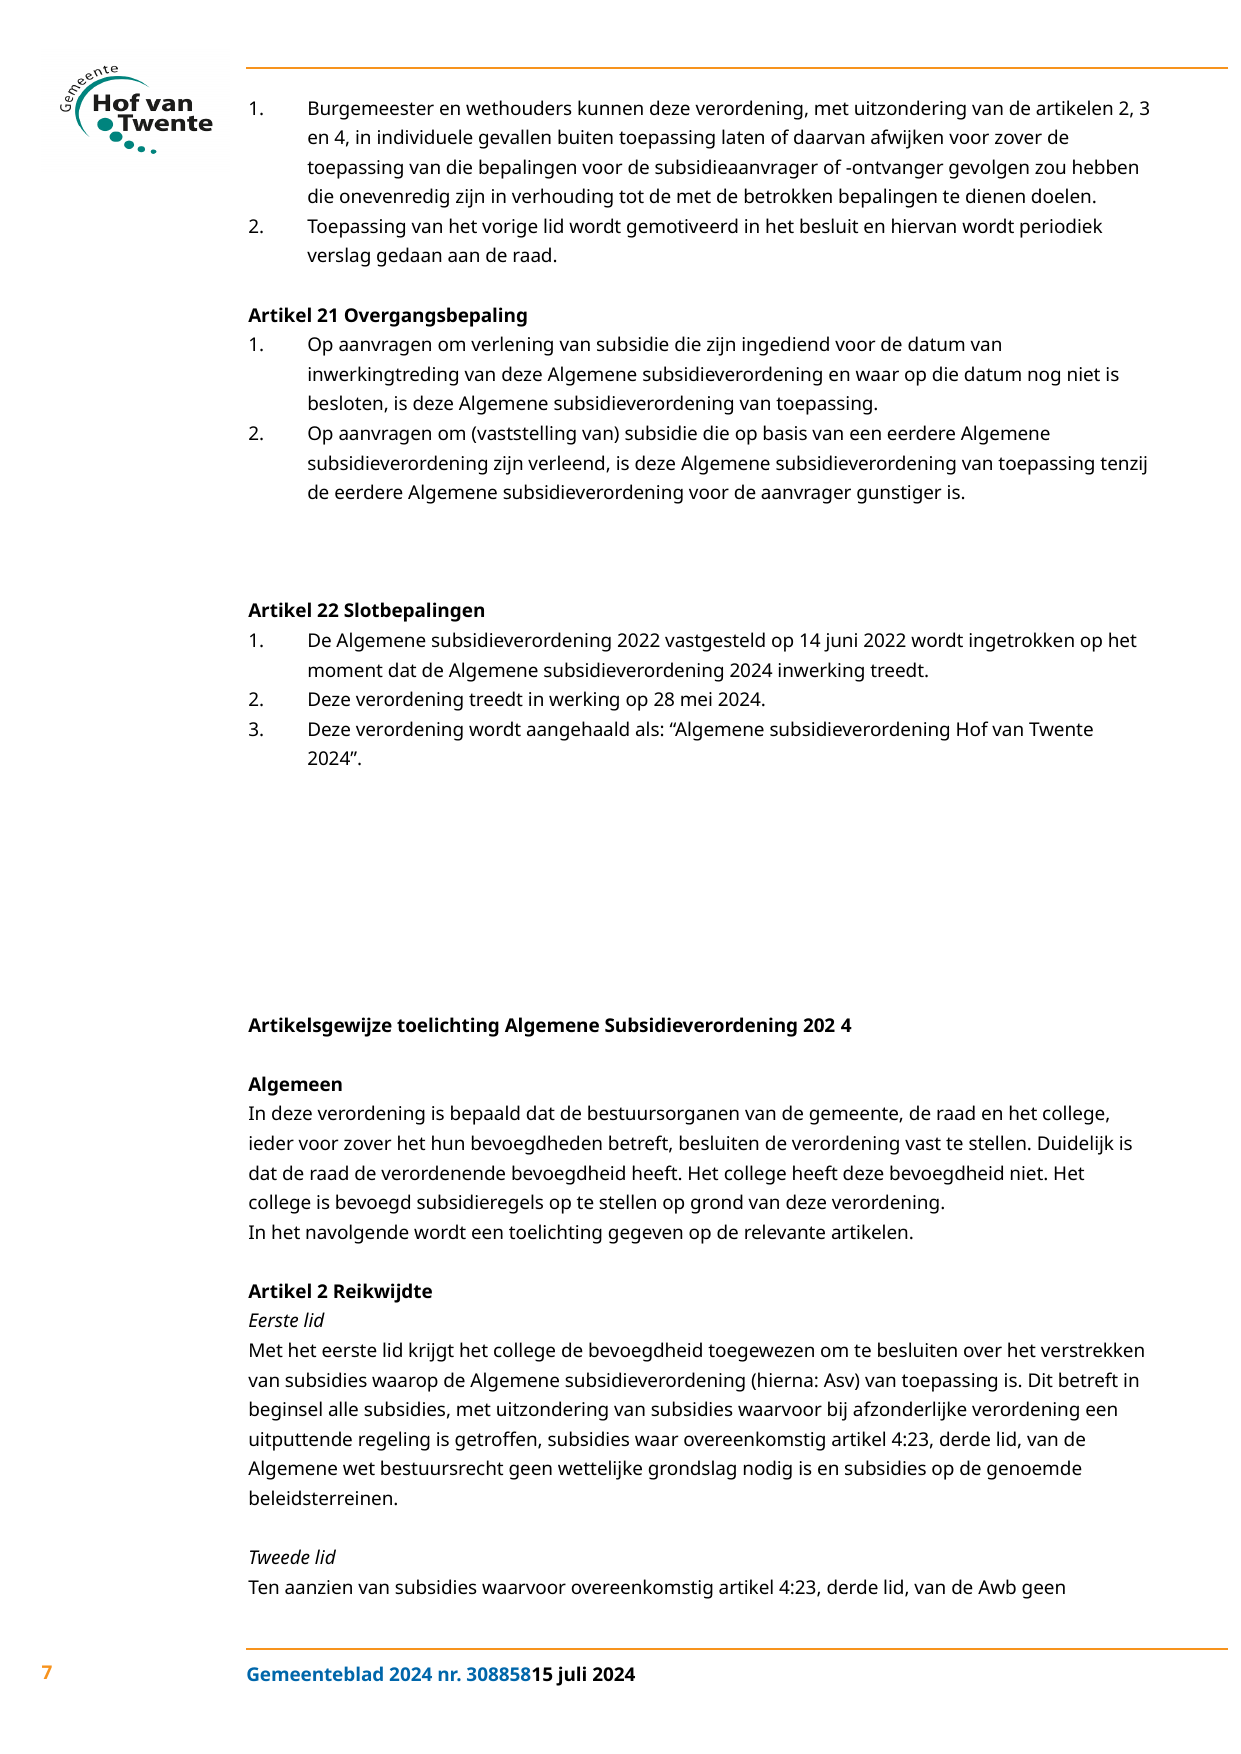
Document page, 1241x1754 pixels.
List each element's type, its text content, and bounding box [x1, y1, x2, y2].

text Met het eerste lid krijgt het college de bevoegdheid toegewezen om te besluiten over het verstrekken van subsidies waarop de Algemene subsidieverordening (hierna: Asv) van toepassing is. Dit betreft in beginsel alle subsidies, met uitzondering van subsidies waarvoor bij afzonderlijke verordening een uitputtende regeling is getroffen, subsidies waar overeenkomstig artikel 4:23, derde lid, van de Algemene wet bestuursrecht geen wettelijke grondslag nodig is en subsidies op de genoemde beleidsterreinen. [248, 1337, 1152, 1511]
text Artikelsgewijze toelichting Algemene Subsidieverordening 202 4 [248, 1012, 1152, 1038]
text In deze verordening is bepaald dat de bestuursorganen van de gemeente, de raad en het college, ieder voor zover het hun bevoegdheden betreft, besluiten de verordening vast te stellen. Duidelijk is dat de raad de verordenende bevoegdheid heeft. Het college heeft deze bevoegdheid niet. Het college is bevoegd subsidieregels op te stellen op grond van deze verordening. [248, 1101, 1152, 1215]
list Deze verordening treedt in werking op 28 mei 2024. [248, 686, 1152, 712]
text In het navolgende wordt een toelichting gegeven op de relevante artikelen. [248, 1219, 1152, 1245]
list Deze verordening wordt aangehaald als: “Algemene subsidieverordening Hof van Twente 2024”. [248, 716, 1152, 771]
text Artikel 2 Reikwijdte [248, 1278, 1152, 1304]
list De Algemene subsidieverordening 2022 vastgesteld op 14 juni 2022 wordt ingetrokken op het moment dat de Algemene subsidieverordening 2024 inwerking treedt. [248, 627, 1152, 683]
text Tweede lid [248, 1544, 1152, 1570]
text Eerste lid [248, 1308, 1152, 1333]
text Algemeen [248, 1071, 1152, 1097]
text Artikel 21 Overgangsbepaling [248, 302, 1152, 328]
text Artikel 22 Slotbepalingen [248, 598, 1152, 623]
list Toepassing van het vorige lid wordt gemotiveerd in het besluit en hiervan wordt periodiek verslag gedaan aan de raad. [248, 213, 1152, 268]
picture [41, 47, 231, 172]
text Ten aanzien van subsidies waarvoor overeenkomstig artikel 4:23, derde lid, van de Awb geen [248, 1574, 1152, 1600]
list Op aanvragen om (vaststelling van) subsidie die op basis van een eerdere Algemene subsidieverordening zijn verleend, is deze Algemene subsidieverordening van toepassing tenzij de eerdere Algemene subsidieverordening voor de aanvrager gunstiger is. [248, 420, 1152, 505]
list Burgemeester en wethouders kunnen deze verordening, met uitzondering van de artikelen 2, 3 en 4, in individuele gevallen buiten toepassing laten of daarvan afwijken voor zover de toepassing van die bepalingen voor de subsidieaanvrager of -ontvanger gevolgen zou hebben die onevenredig zijn in verhouding tot de met de betrokken bepalingen te dienen doelen. [248, 95, 1152, 209]
list Op aanvragen om verlening van subsidie die zijn ingediend voor de datum van inwerkingtreding van deze Algemene subsidieverordening en waar op die datum nog niet is besloten, is deze Algemene subsidieverordening van toepassing. [248, 331, 1152, 416]
